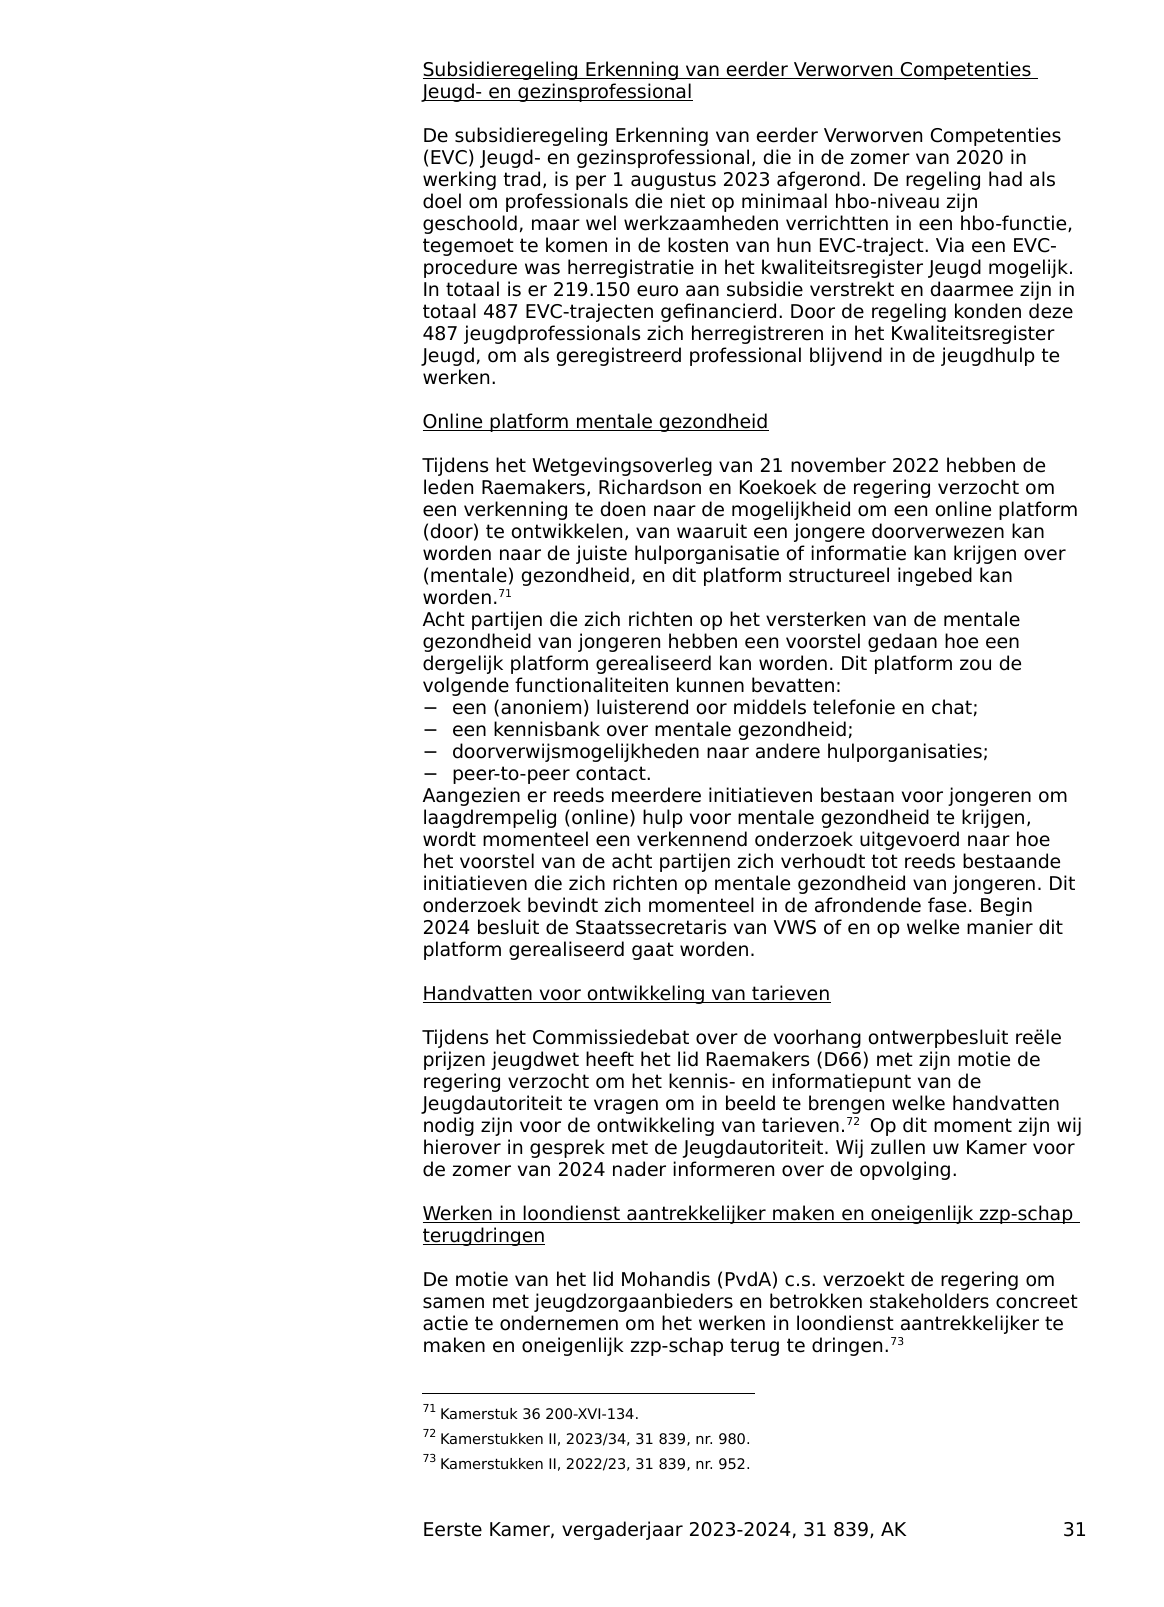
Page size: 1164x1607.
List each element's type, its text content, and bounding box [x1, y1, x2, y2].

text Kamerstuk 36 200-XVI-134. [422, 1402, 1087, 1424]
text De subsidieregeling Erkenning van eerder Verworven Competenties (EVC) Jeugd- en gezinsprofessional, die in de zomer van 2020 in werking trad, is per 1 augustus 2023 afgerond. De regeling had als doel om professionals die niet op minimaal hbo-niveau zijn geschoold, maar wel werkzaamheden verrichtten in een hbo-functie, tegemoet te komen in de kosten van hun EVC-traject. Via een EVC-procedure was herregistratie in het kwaliteitsregister Jeugd mogelijk. In totaal is er 219.150 euro aan subsidie verstrekt en daarmee zijn in totaal 487 EVC-trajecten gefinancierd. Door de regeling konden deze 487 jeugdprofessionals zich herregistreren in het Kwaliteitsregister Jeugd, om als geregistreerd professional blijvend in de jeugdhulp te werken. [422, 125, 1087, 389]
text − een kennisbank over mentale gezondheid; [422, 719, 1087, 741]
text Aangezien er reeds meerdere initiatieven bestaan voor jongeren om laagdrempelig (online) hulp voor mentale gezondheid te krijgen, wordt momenteel een verkennend onderzoek uitgevoerd naar hoe het voorstel van de acht partijen zich verhoudt tot reeds bestaande initiatieven die zich richten op mentale gezondheid van jongeren. Dit onderzoek bevindt zich momenteel in de afrondende fase. Begin 2024 besluit de Staatssecretaris van VWS of en op welke manier dit platform gerealiseerd gaat worden. [422, 785, 1087, 961]
subtitle Subsidieregeling Erkenning van eerder Verworven Competenties Jeugd- en gezinsprofessional [422, 59, 1087, 103]
text − peer-to-peer contact. [422, 763, 1087, 785]
subtitle Werken in loondienst aantrekkelijker maken en oneigenlijk zzp-schap terugdringen [422, 1203, 1087, 1247]
text Kamerstukken II, 2023/34, 31 839, nr. 980. [422, 1427, 1087, 1449]
text − doorverwijsmogelijkheden naar andere hulporganisaties; [422, 741, 1087, 763]
text Acht partijen die zich richten op het versterken van de mentale gezondheid van jongeren hebben een voorstel gedaan hoe een dergelijk platform gerealiseerd kan worden. Dit platform zou de volgende functionaliteiten kunnen bevatten: [422, 609, 1087, 697]
text − een (anoniem) luisterend oor middels telefonie en chat; [422, 697, 1087, 719]
subtitle Handvatten voor ontwikkeling van tarieven [422, 983, 1087, 1005]
subtitle Online platform mentale gezondheid [422, 411, 1087, 433]
text Tijdens het Commissiedebat over de voorhang ontwerpbesluit reële prijzen jeugdwet heeft het lid Raemakers (D66) met zijn motie de regering verzocht om het kennis- en informatiepunt van de Jeugdautoriteit te vragen om in beeld te brengen welke handvatten nodig zijn voor de ontwikkeling van tarieven. Op dit moment zijn wij hierover in gesprek met de Jeugdautoriteit. Wij zullen uw Kamer voor de zomer van 2024 nader informeren over de opvolging. [422, 1027, 1087, 1181]
text Kamerstukken II, 2022/23, 31 839, nr. 952. [422, 1452, 1087, 1474]
text Tijdens het Wetgevingsoverleg van 21 november 2022 hebben de leden Raemakers, Richardson en Koekoek de regering verzocht om een verkenning te doen naar de mogelijkheid om een online platform (door) te ontwikkelen, van waaruit een jongere doorverwezen kan worden naar de juiste hulporganisatie of informatie kan krijgen over (mentale) gezondheid, en dit platform structureel ingebed kan worden. [422, 455, 1087, 609]
text De motie van het lid Mohandis (PvdA) c.s. verzoekt de regering om samen met jeugdzorgaanbieders en betrokken stakeholders concreet actie te ondernemen om het werken in loondienst aantrekkelijker te maken en oneigenlijk zzp-schap terug te dringen. [422, 1269, 1087, 1357]
